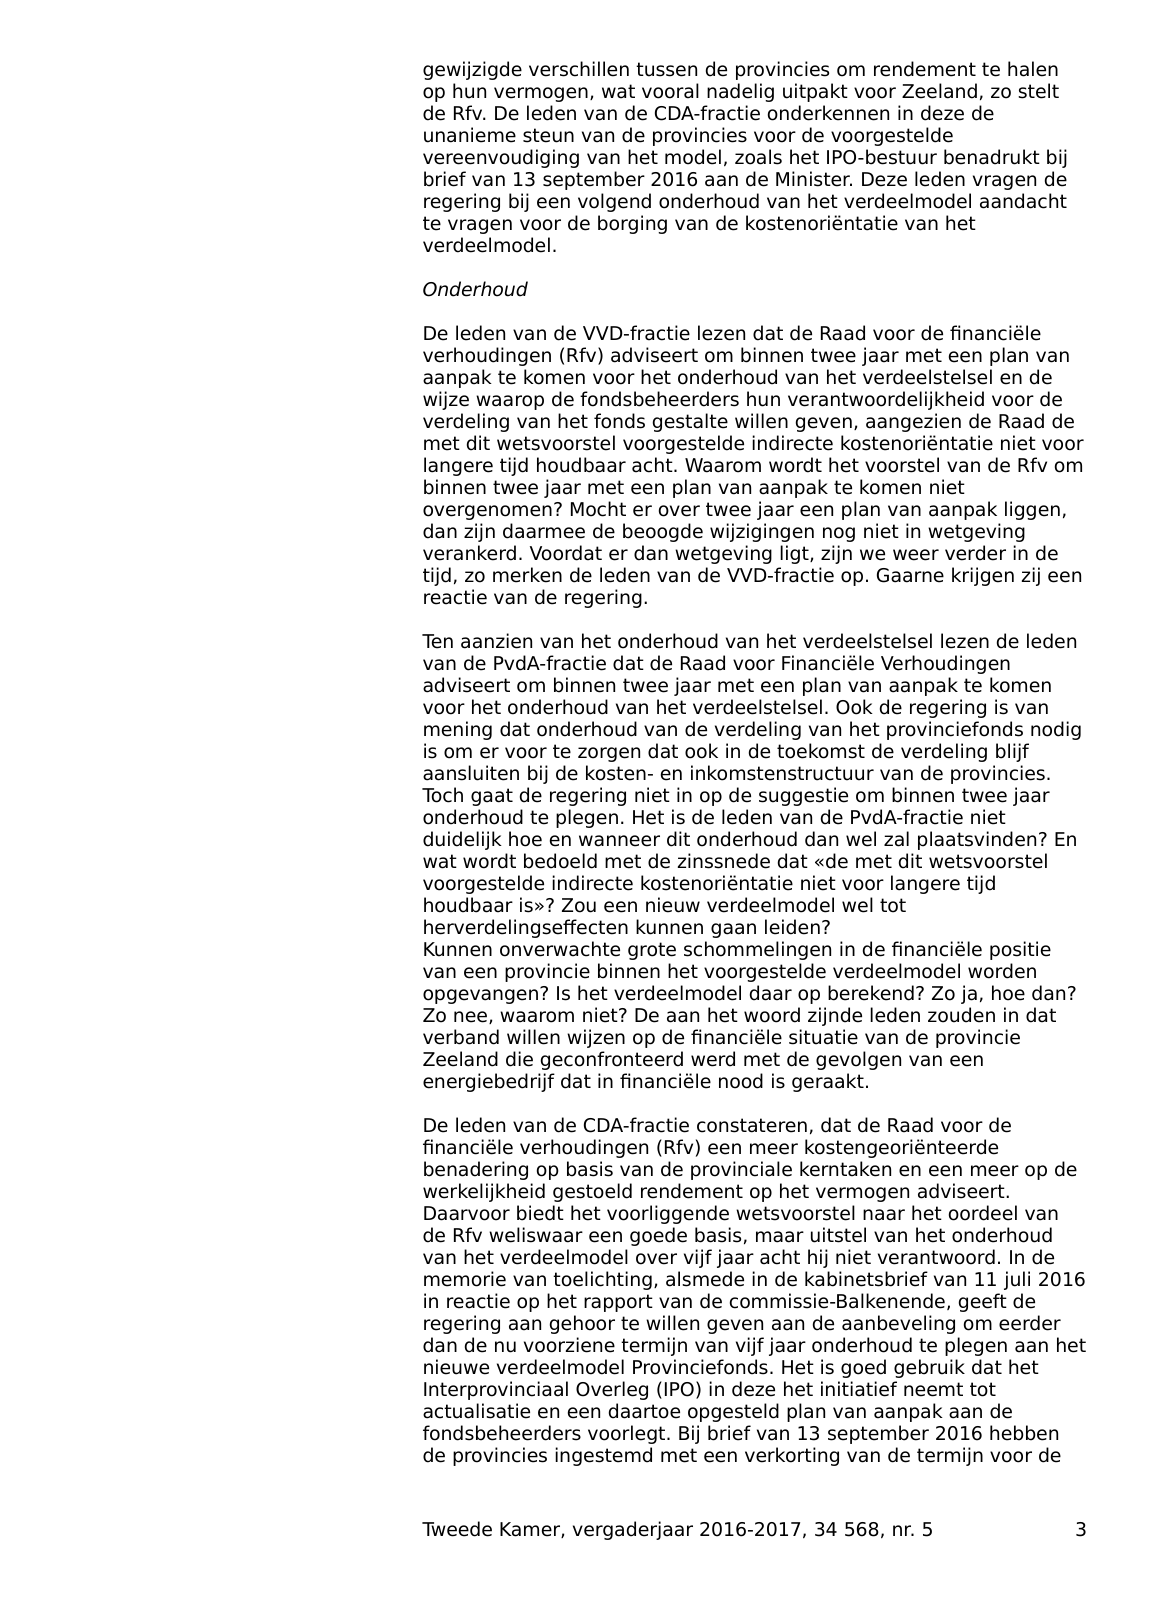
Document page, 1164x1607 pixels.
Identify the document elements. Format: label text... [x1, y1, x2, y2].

text De leden van de VVD-fractie lezen dat de Raad voor de financiële verhoudingen (Rfv) adviseert om binnen twee jaar met een plan van aanpak te komen voor het onderhoud van het verdeelstelsel en de wijze waarop de fondsbeheerders hun verantwoordelijkheid voor de verdeling van het fonds gestalte willen geven, aangezien de Raad de met dit wetsvoorstel voorgestelde indirecte kostenoriëntatie niet voor langere tijd houdbaar acht. Waarom wordt het voorstel van de Rfv om binnen twee jaar met een plan van aanpak te komen niet overgenomen? Mocht er over twee jaar een plan van aanpak liggen, dan zijn daarmee de beoogde wijzigingen nog niet in wetgeving verankerd. Voordat er dan wetgeving ligt, zijn we weer verder in de tijd, zo merken de leden van de VVD-fractie op. Gaarne krijgen zij een reactie van de regering. [422, 323, 1087, 609]
text Ten aanzien van het onderhoud van het verdeelstelsel lezen de leden van de PvdA-fractie dat de Raad voor Financiële Verhoudingen adviseert om binnen twee jaar met een plan van aanpak te komen voor het onderhoud van het verdeelstelsel. Ook de regering is van mening dat onderhoud van de verdeling van het provinciefonds nodig is om er voor te zorgen dat ook in de toekomst de verdeling blijf aansluiten bij de kosten- en inkomstenstructuur van de provincies. Toch gaat de regering niet in op de suggestie om binnen twee jaar onderhoud te plegen. Het is de leden van de PvdA-fractie niet duidelijk hoe en wanneer dit onderhoud dan wel zal plaatsvinden? En wat wordt bedoeld met de zinssnede dat «de met dit wetsvoorstel voorgestelde indirecte kostenoriëntatie niet voor langere tijd houdbaar is»? Zou een nieuw verdeelmodel wel tot herverdelingseffecten kunnen gaan leiden? [422, 631, 1087, 939]
subtitle Onderhoud [422, 279, 1087, 301]
text gewijzigde verschillen tussen de provincies om rendement te halen op hun vermogen, wat vooral nadelig uitpakt voor Zeeland, zo stelt de Rfv. De leden van de CDA-fractie onderkennen in deze de unanieme steun van de provincies voor de voorgestelde vereenvoudiging van het model, zoals het IPO-bestuur benadrukt bij brief van 13 september 2016 aan de Minister. Deze leden vragen de regering bij een volgend onderhoud van het verdeelmodel aandacht te vragen voor de borging van de kostenoriëntatie van het verdeelmodel. [422, 59, 1087, 257]
text De leden van de CDA-fractie constateren, dat de Raad voor de financiële verhoudingen (Rfv) een meer kostengeoriënteerde benadering op basis van de provinciale kerntaken en een meer op de werkelijkheid gestoeld rendement op het vermogen adviseert. Daarvoor biedt het voorliggende wetsvoorstel naar het oordeel van de Rfv weliswaar een goede basis, maar uitstel van het onderhoud van het verdeelmodel over vijf jaar acht hij niet verantwoord. In de memorie van toelichting, alsmede in de kabinetsbrief van 11 juli 2016 in reactie op het rapport van de commissie-Balkenende, geeft de regering aan gehoor te willen geven aan de aanbeveling om eerder dan de nu voorziene termijn van vijf jaar onderhoud te plegen aan het nieuwe verdeelmodel Provinciefonds. Het is goed gebruik dat het Interprovinciaal Overleg (IPO) in deze het initiatief neemt tot actualisatie en een daartoe opgesteld plan van aanpak aan de fondsbeheerders voorlegt. Bij brief van 13 september 2016 hebben de provincies ingestemd met een verkorting van de termijn voor de [422, 1115, 1087, 1467]
text Kunnen onverwachte grote schommelingen in de financiële positie van een provincie binnen het voorgestelde verdeelmodel worden opgevangen? Is het verdeelmodel daar op berekend? Zo ja, hoe dan? Zo nee, waarom niet? De aan het woord zijnde leden zouden in dat verband willen wijzen op de financiële situatie van de provincie Zeeland die geconfronteerd werd met de gevolgen van een energiebedrijf dat in financiële nood is geraakt. [422, 939, 1087, 1093]
